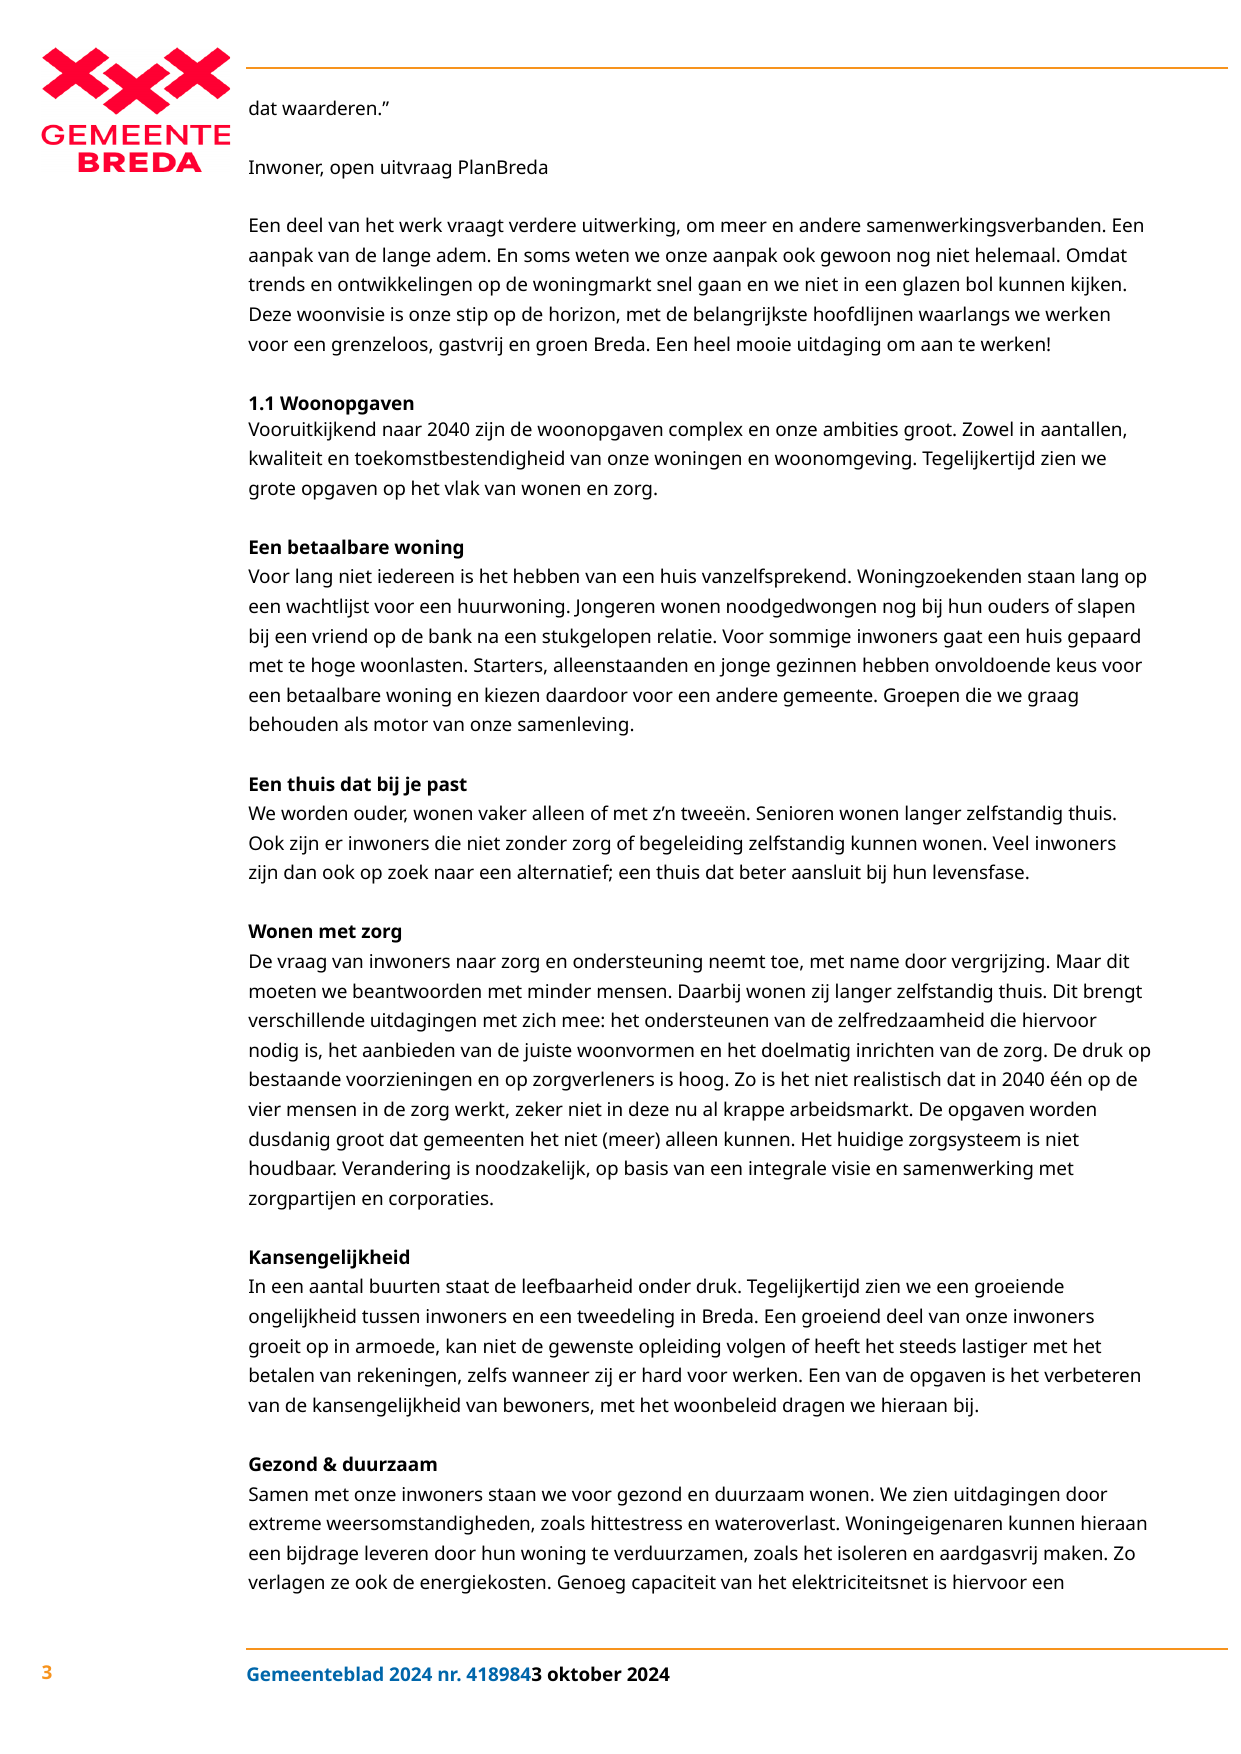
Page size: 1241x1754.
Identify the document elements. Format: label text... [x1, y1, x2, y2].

text Kansengelijkheid [248, 1244, 1152, 1270]
text Samen met onze inwoners staan we voor gezond en duurzaam wonen. We zien uitdagingen door extreme weersomstandigheden, zoals hittestress en wateroverlast. Woningeigenaren kunnen hieraan een bijdrage leveren door hun woning te verduurzamen, zoals het isoleren en aardgasvrij maken. Zo verlagen ze ook de energiekosten. Genoeg capaciteit van het elektriciteitsnet is hiervoor een [248, 1481, 1152, 1595]
text 1.1 Woonopgaven [248, 390, 1152, 416]
text Gezond & duurzaam [248, 1451, 1152, 1477]
picture [41, 47, 231, 172]
text Wonen met zorg [248, 919, 1152, 944]
text Vooruitkijkend naar 2040 zijn de woonopgaven complex en onze ambities groot. Zowel in aantallen, kwaliteit en toekomstbestendigheid van onze woningen en woonomgeving. Tegelijkertijd zien we grote opgaven op het vlak van wonen en zorg. [248, 416, 1152, 501]
text De vraag van inwoners naar zorg en ondersteuning neemt toe, met name door vergrijzing. Maar dit moeten we beantwoorden met minder mensen. Daarbij wonen zij langer zelfstandig thuis. Dit brengt verschillende uitdagingen met zich mee: het ondersteunen van de zelfredzaamheid die hiervoor nodig is, het aanbieden van de juiste woonvormen en het doelmatig inrichten van de zorg. De druk op bestaande voorzieningen en op zorgverleners is hoog. Zo is het niet realistisch dat in 2040 één op de vier mensen in de zorg werkt, zeker niet in deze nu al krappe arbeidsmarkt. De opgaven worden dusdanig groot dat gemeenten het niet (meer) alleen kunnen. Het huidige zorgsysteem is niet houdbaar. Verandering is noodzakelijk, op basis van een integrale visie en samenwerking met zorgpartijen en corporaties. [248, 948, 1152, 1211]
text In een aantal buurten staat de leefbaarheid onder druk. Tegelijkertijd zien we een groeiende ongelijkheid tussen inwoners en een tweedeling in Breda. Een groeiend deel van onze inwoners groeit op in armoede, kan niet de gewenste opleiding volgen of heeft het steeds lastiger met het betalen van rekeningen, zelfs wanneer zij er hard voor werken. Een van de opgaven is het verbeteren van de kansengelijkheid van bewoners, met het woonbeleid dragen we hieraan bij. [248, 1274, 1152, 1418]
text We worden ouder, wonen vaker alleen of met z’n tweeën. Senioren wonen langer zelfstandig thuis. Ook zijn er inwoners die niet zonder zorg of begeleiding zelfstandig kunnen wonen. Veel inwoners zijn dan ook op zoek naar een alternatief; een thuis dat beter aansluit bij hun levensfase. [248, 800, 1152, 885]
text Een deel van het werk vraagt verdere uitwerking, om meer en andere samenwerkingsverbanden. Een aanpak van de lange adem. En soms weten we onze aanpak ook gewoon nog niet helemaal. Omdat trends en ontwikkelingen op de woningmarkt snel gaan en we niet in een glazen bol kunnen kijken. Deze woonvisie is onze stip op de horizon, met de belangrijkste hoofdlijnen waarlangs we werken voor een grenzeloos, gastvrij en groen Breda. Een heel mooie uitdaging om aan te werken! [248, 212, 1152, 357]
table_header dat waarderen.” Inwoner, open uitvraag PlanBreda [248, 95, 1152, 180]
text Een betaalbare woning [248, 534, 1152, 560]
text Voor lang niet iedereen is het hebben van een huis vanzelfsprekend. Woningzoekenden staan lang op een wachtlijst voor een huurwoning. Jongeren wonen noodgedwongen nog bij hun ouders of slapen bij een vriend op de bank na een stukgelopen relatie. Voor sommige inwoners gaat een huis gepaard met te hoge woonlasten. Starters, alleenstaanden en jonge gezinnen hebben onvoldoende keus voor een betaalbare woning en kiezen daardoor voor een andere gemeente. Groepen die we graag behouden als motor van onze samenleving. [248, 564, 1152, 737]
text Een thuis dat bij je past [248, 771, 1152, 796]
